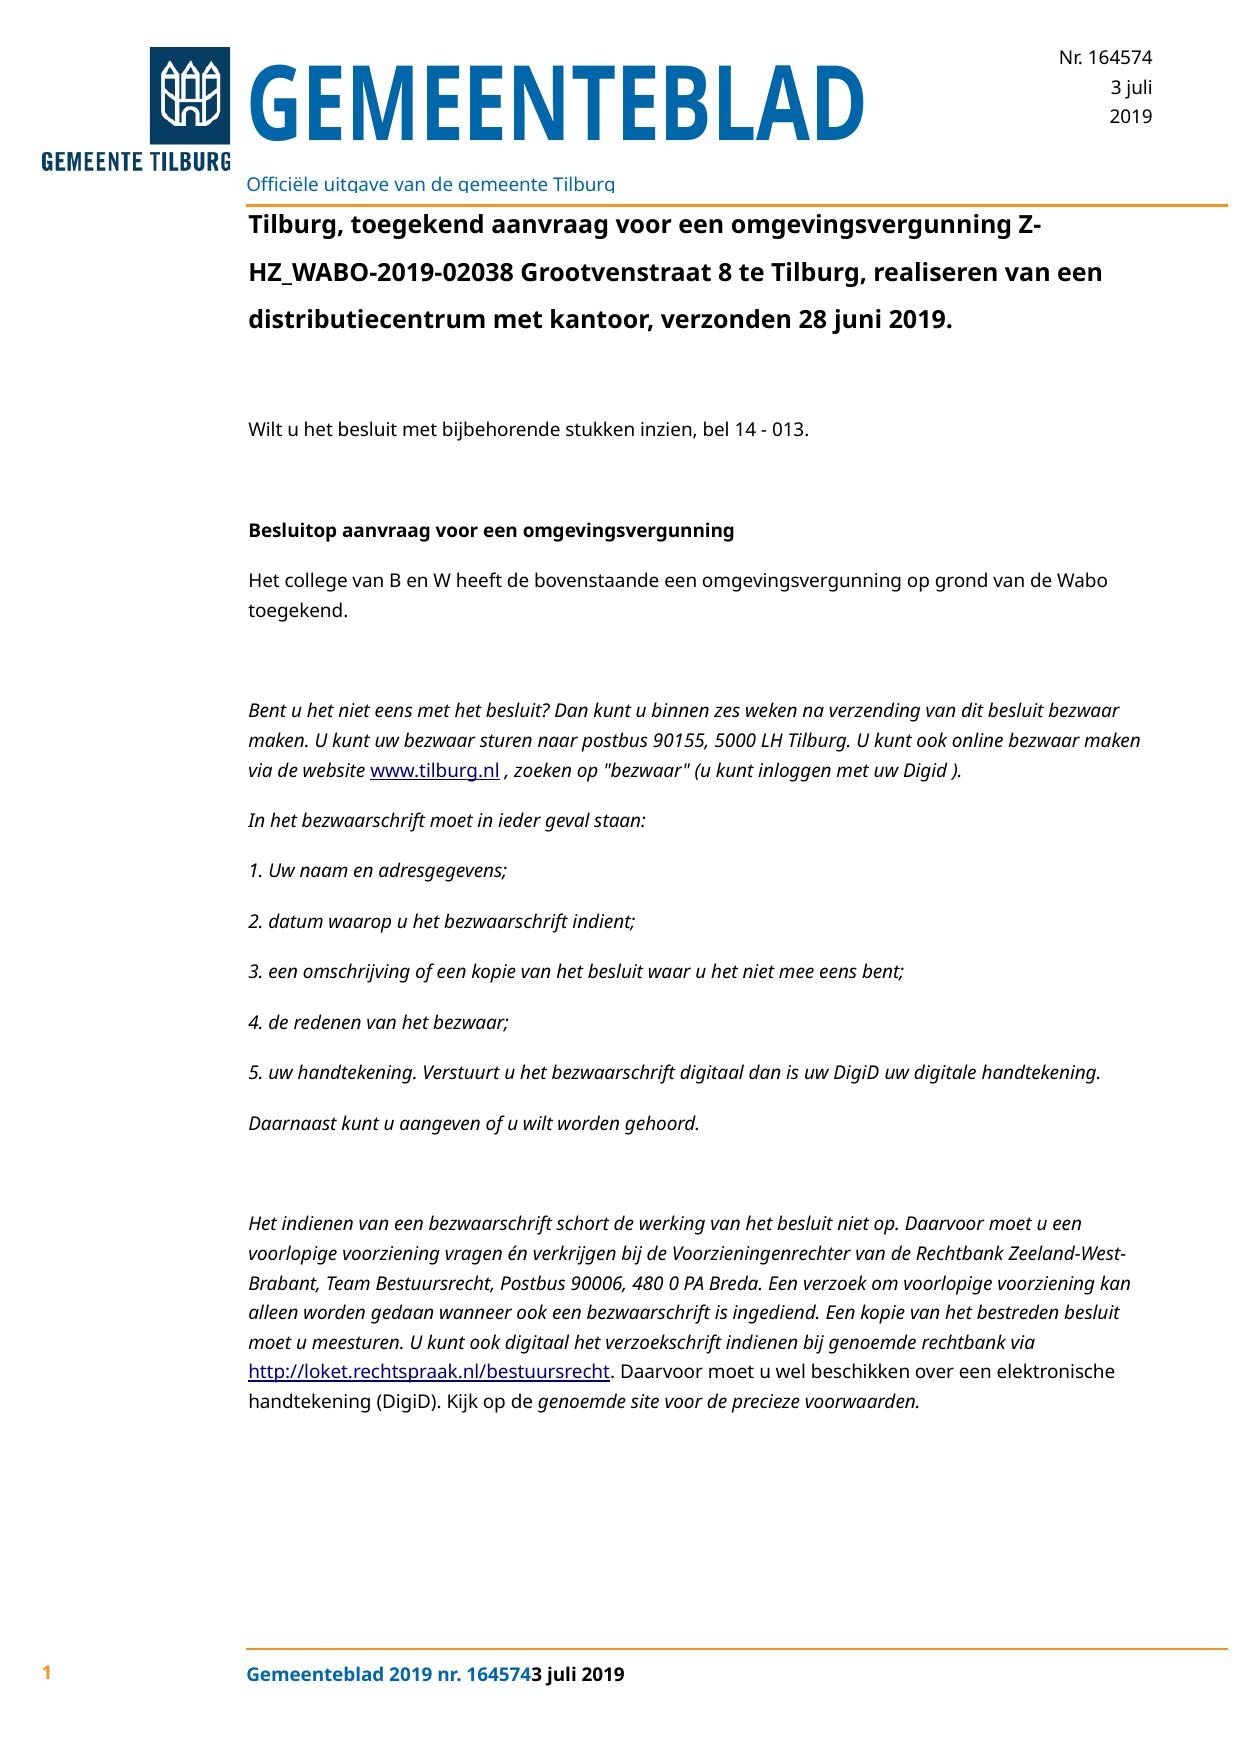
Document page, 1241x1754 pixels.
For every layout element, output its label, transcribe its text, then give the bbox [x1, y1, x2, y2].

text Het indienen van een bezwaarschrift schort de werking van het besluit niet op. Daarvoor moet u een voorlopige voorziening vragen én verkrijgen bij de Voorzieningenrechter van de Rechtbank Zeeland-West-Brabant, Team Bestuursrecht, Postbus 90006, 480 0 PA Breda. Een verzoek om voorlopige voorziening kan alleen worden gedaan wanneer ook een bezwaarschrift is ingediend. Een kopie van het bestreden besluit moet u meesturen. U kunt ook digitaal het verzoekschrift indienen bij genoemde rechtbank via http://loket.rechtspraak.nl/bestuursrecht. Daarvoor moet u wel beschikken over een elektronische handtekening (DigiD). Kijk op de genoemde site voor de precieze voorwaarden. [248, 1211, 1152, 1414]
text 3. een omschrijving of een kopie van het besluit waar u het niet mee eens bent; [248, 958, 1152, 984]
text Wilt u het besluit met bijbehorende stukken inzien, bel 14 - 013. [248, 416, 1152, 442]
picture [41, 47, 231, 172]
text In het bezwaarschrift moet in ieder geval staan: [248, 807, 1152, 833]
text 5. uw handtekening. Verstuurt u het bezwaarschrift digitaal dan is uw DigiD uw digitale handtekening. [248, 1059, 1152, 1085]
text 1. Uw naam en adresgegevens; [248, 858, 1152, 883]
text Daarnaast kunt u aangeven of u wilt worden gehoord. [248, 1110, 1152, 1135]
text Tilburg, toegekend aanvraag voor een omgevingsvergunning Z-HZ_WABO-2019-02038 Grootvenstraat 8 te Tilburg, realiseren van een distributiecentrum met kantoor, verzonden 28 juni 2019. [248, 207, 1152, 336]
text Het college van B en W heeft de bovenstaande een omgevingsvergunning op grond van de Wabo toegekend. [248, 567, 1152, 622]
text 4. de redenen van het bezwaar; [248, 1009, 1152, 1034]
text 2. datum waarop u het bezwaarschrift indient; [248, 908, 1152, 934]
text Besluitop aanvraag voor een omgevingsvergunning [248, 517, 1152, 542]
text Bent u het niet eens met het besluit? Dan kunt u binnen zes weken na verzending van dit besluit bezwaar maken. U kunt uw bezwaar sturen naar postbus 90155, 5000 LH Tilburg. U kunt ook online bezwaar maken via de website www.tilburg.nl , zoeken op "bezwaar" (u kunt inloggen met uw Digid ). [248, 698, 1152, 782]
